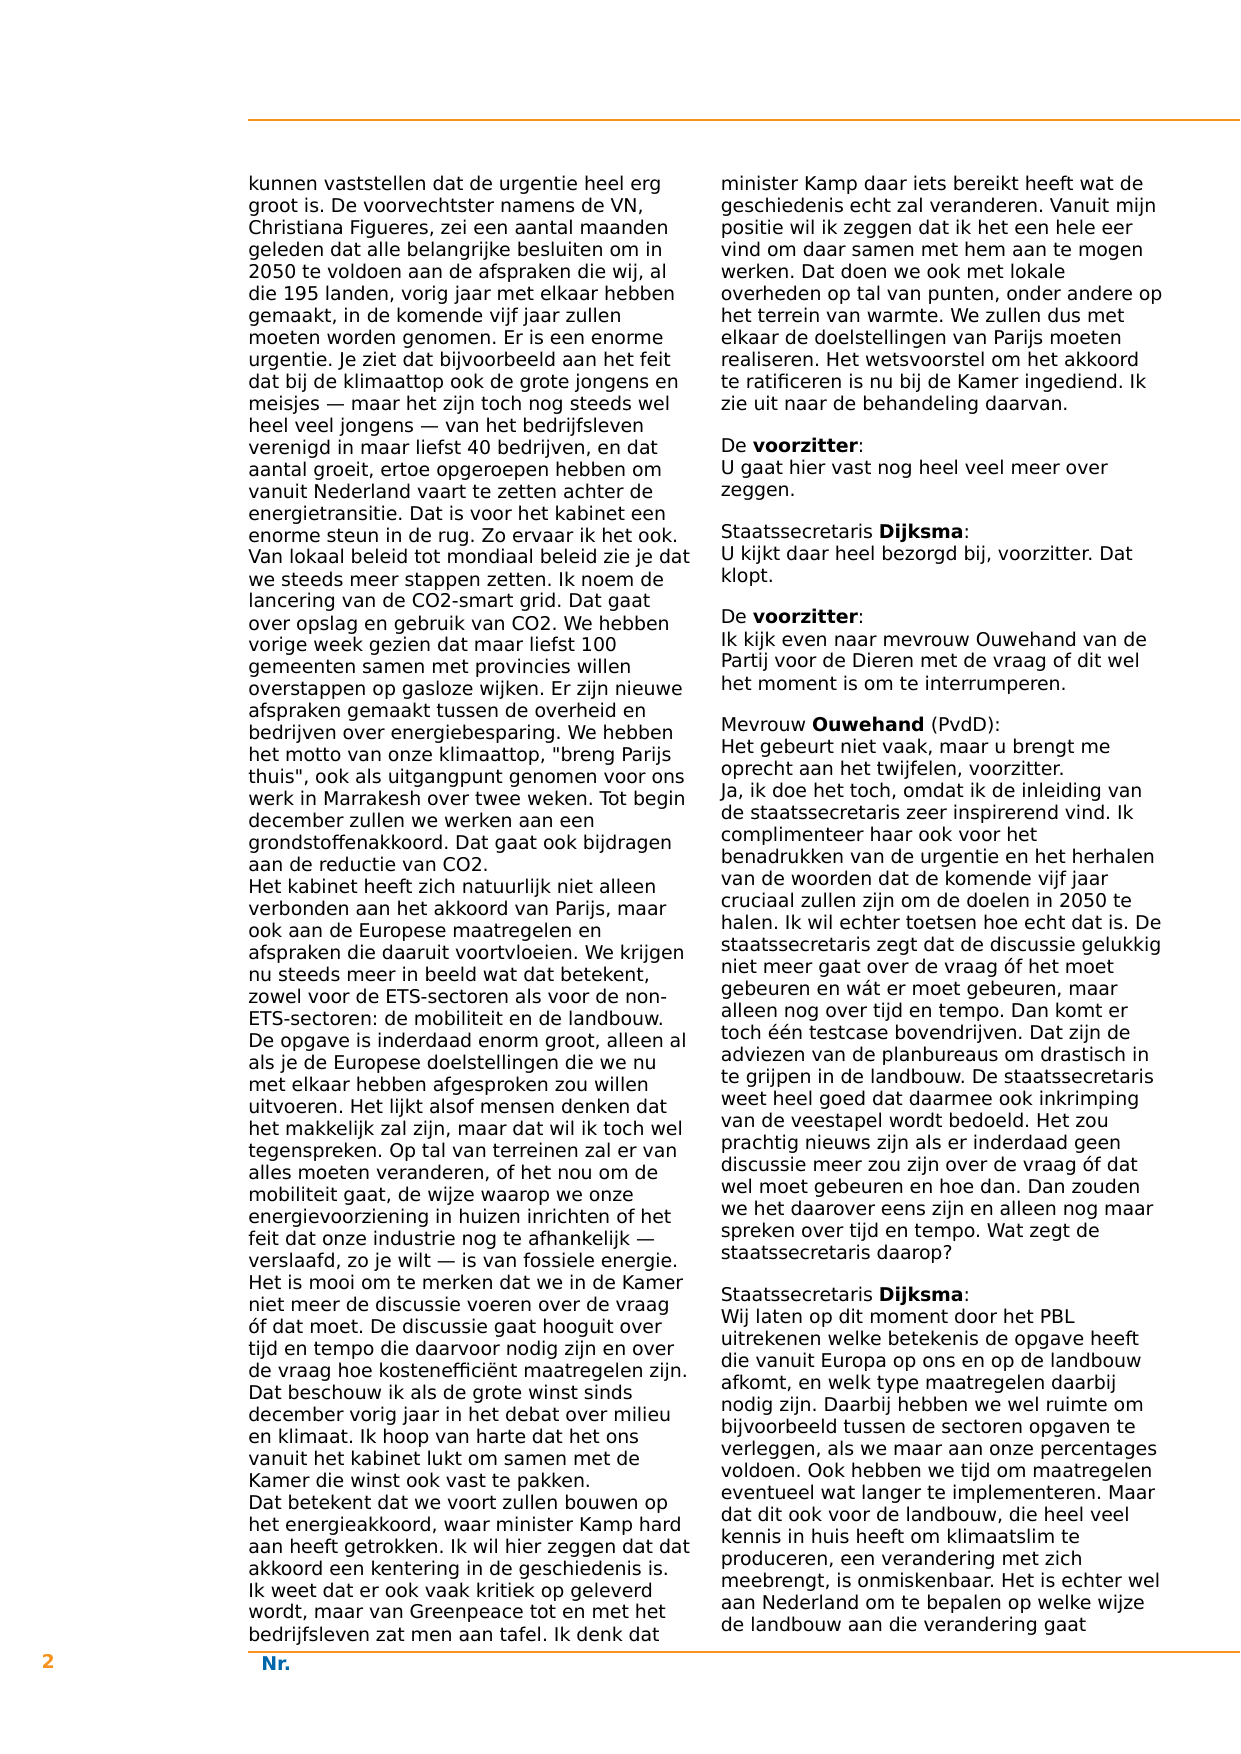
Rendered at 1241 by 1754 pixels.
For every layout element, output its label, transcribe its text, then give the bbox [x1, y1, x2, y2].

text Het kabinet heeft zich natuurlijk niet alleen verbonden aan het akkoord van Parijs, maar ook aan de Europese maatregelen en afspraken die daaruit voortvloeien. We krijgen nu steeds meer in beeld wat dat betekent, zowel voor de ETS-sectoren als voor de non-ETS-sectoren: de mobiliteit en de landbouw. De opgave is inderdaad enorm groot, alleen al als je de Europese doelstellingen die we nu met elkaar hebben afgesproken zou willen uitvoeren. Het lijkt alsof mensen denken dat het makkelijk zal zijn, maar dat wil ik toch wel tegenspreken. Op tal van terreinen zal er van alles moeten veranderen, of het nou om de mobiliteit gaat, de wijze waarop we onze energievoorziening in huizen inrichten of het feit dat onze industrie nog te afhankelijk — verslaafd, zo je wilt — is van fossiele energie. Het is mooi om te merken dat we in de Kamer niet meer de discussie voeren over de vraag óf dat moet. De discussie gaat hooguit over tijd en tempo die daarvoor nodig zijn en over de vraag hoe kostenefficiënt maatregelen zijn. Dat beschouw ik als de grote winst sinds december vorig jaar in het debat over milieu en klimaat. Ik hoop van harte dat het ons vanuit het kabinet lukt om samen met de Kamer die winst ook vast te pakken. [248, 876, 691, 1492]
text Het gebeurt niet vaak, maar u brengt me oprecht aan het twijfelen, voorzitter. [721, 736, 1163, 780]
text Wij laten op dit moment door het PBL uitrekenen welke betekenis de opgave heeft die vanuit Europa op ons en op de landbouw afkomt, en welk type maatregelen daarbij nodig zijn. Daarbij hebben we wel ruimte om bijvoorbeeld tussen de sectoren opgaven te verleggen, als we maar aan onze percentages voldoen. Ook hebben we tijd om maatregelen eventueel wat langer te implementeren. Maar dat dit ook voor de landbouw, die heel veel kennis in huis heeft om klimaatslim te produceren, een verandering met zich meebrengt, is onmiskenbaar. Het is echter wel aan Nederland om te bepalen op welke wijze de landbouw aan die verandering gaat [721, 1306, 1163, 1636]
text minister Kamp daar iets bereikt heeft wat de geschiedenis echt zal veranderen. Vanuit mijn positie wil ik zeggen dat ik het een hele eer vind om daar samen met hem aan te mogen werken. Dat doen we ook met lokale overheden op tal van punten, onder andere op het terrein van warmte. We zullen dus met elkaar de doelstellingen van Parijs moeten realiseren. Het wetsvoorstel om het akkoord te ratificeren is nu bij de Kamer ingediend. Ik zie uit naar de behandeling daarvan. [721, 173, 1163, 414]
text Van lokaal beleid tot mondiaal beleid zie je dat we steeds meer stappen zetten. Ik noem de lancering van de CO2-smart grid. Dat gaat over opslag en gebruik van CO2. We hebben vorige week gezien dat maar liefst 100 gemeenten samen met provincies willen overstappen op gasloze wijken. Er zijn nieuwe afspraken gemaakt tussen de overheid en bedrijven over energiebesparing. We hebben het motto van onze klimaattop, "breng Parijs thuis", ook als uitgangpunt genomen voor ons werk in Marrakesh over twee weken. Tot begin december zullen we werken aan een grondstoffenakkoord. Dat gaat ook bijdragen aan de reductie van CO2. [248, 546, 691, 876]
text Ja, ik doe het toch, omdat ik de inleiding van de staatssecretaris zeer inspirerend vind. Ik complimenteer haar ook voor het benadrukken van de urgentie en het herhalen van de woorden dat de komende vijf jaar cruciaal zullen zijn om de doelen in 2050 te halen. Ik wil echter toetsen hoe echt dat is. De staatssecretaris zegt dat de discussie gelukkig niet meer gaat over de vraag óf het moet gebeuren en wát er moet gebeuren, maar alleen nog over tijd en tempo. Dan komt er toch één testcase bovendrijven. Dat zijn de adviezen van de planbureaus om drastisch in te grijpen in de landbouw. De staatssecretaris weet heel goed dat daarmee ook inkrimping van de veestapel wordt bedoeld. Het zou prachtig nieuws zijn als er inderdaad geen discussie meer zou zijn over de vraag óf dat wel moet gebeuren en hoe dan. Dan zouden we het daarover eens zijn en alleen nog maar spreken over tijd en tempo. Wat zegt de staatssecretaris daarop? [721, 780, 1163, 1264]
text kunnen vaststellen dat de urgentie heel erg groot is. De voorvechtster namens de VN, Christiana Figueres, zei een aantal maanden geleden dat alle belangrijke besluiten om in 2050 te voldoen aan de afspraken die wij, al die 195 landen, vorig jaar met elkaar hebben gemaakt, in de komende vijf jaar zullen moeten worden genomen. Er is een enorme urgentie. Je ziet dat bijvoorbeeld aan het feit dat bij de klimaattop ook de grote jongens en meisjes — maar het zijn toch nog steeds wel heel veel jongens — van het bedrijfsleven verenigd in maar liefst 40 bedrijven, en dat aantal groeit, ertoe opgeroepen hebben om vanuit Nederland vaart te zetten achter de energietransitie. Dat is voor het kabinet een enorme steun in de rug. Zo ervaar ik het ook. [248, 173, 691, 546]
text Staatssecretaris Dijksma: [721, 521, 1163, 542]
text Dat betekent dat we voort zullen bouwen op het energieakkoord, waar minister Kamp hard aan heeft getrokken. Ik wil hier zeggen dat dat akkoord een kentering in de geschiedenis is. Ik weet dat er ook vaak kritiek op geleverd wordt, maar van Greenpeace tot en met het bedrijfsleven zat men aan tafel. Ik denk dat [248, 1492, 691, 1645]
text De voorzitter: [721, 434, 1163, 457]
text U kijkt daar heel bezorgd bij, voorzitter. Dat klopt. [721, 542, 1163, 586]
text U gaat hier vast nog heel veel meer over zeggen. [721, 457, 1163, 501]
text Staatssecretaris Dijksma: [721, 1284, 1163, 1306]
text Ik kijk even naar mevrouw Ouwehand van de Partij voor de Dieren met de vraag of dit wel het moment is om te interrumperen. [721, 628, 1163, 694]
text De voorzitter: [721, 606, 1163, 628]
text Mevrouw Ouwehand (PvdD): [721, 714, 1163, 736]
